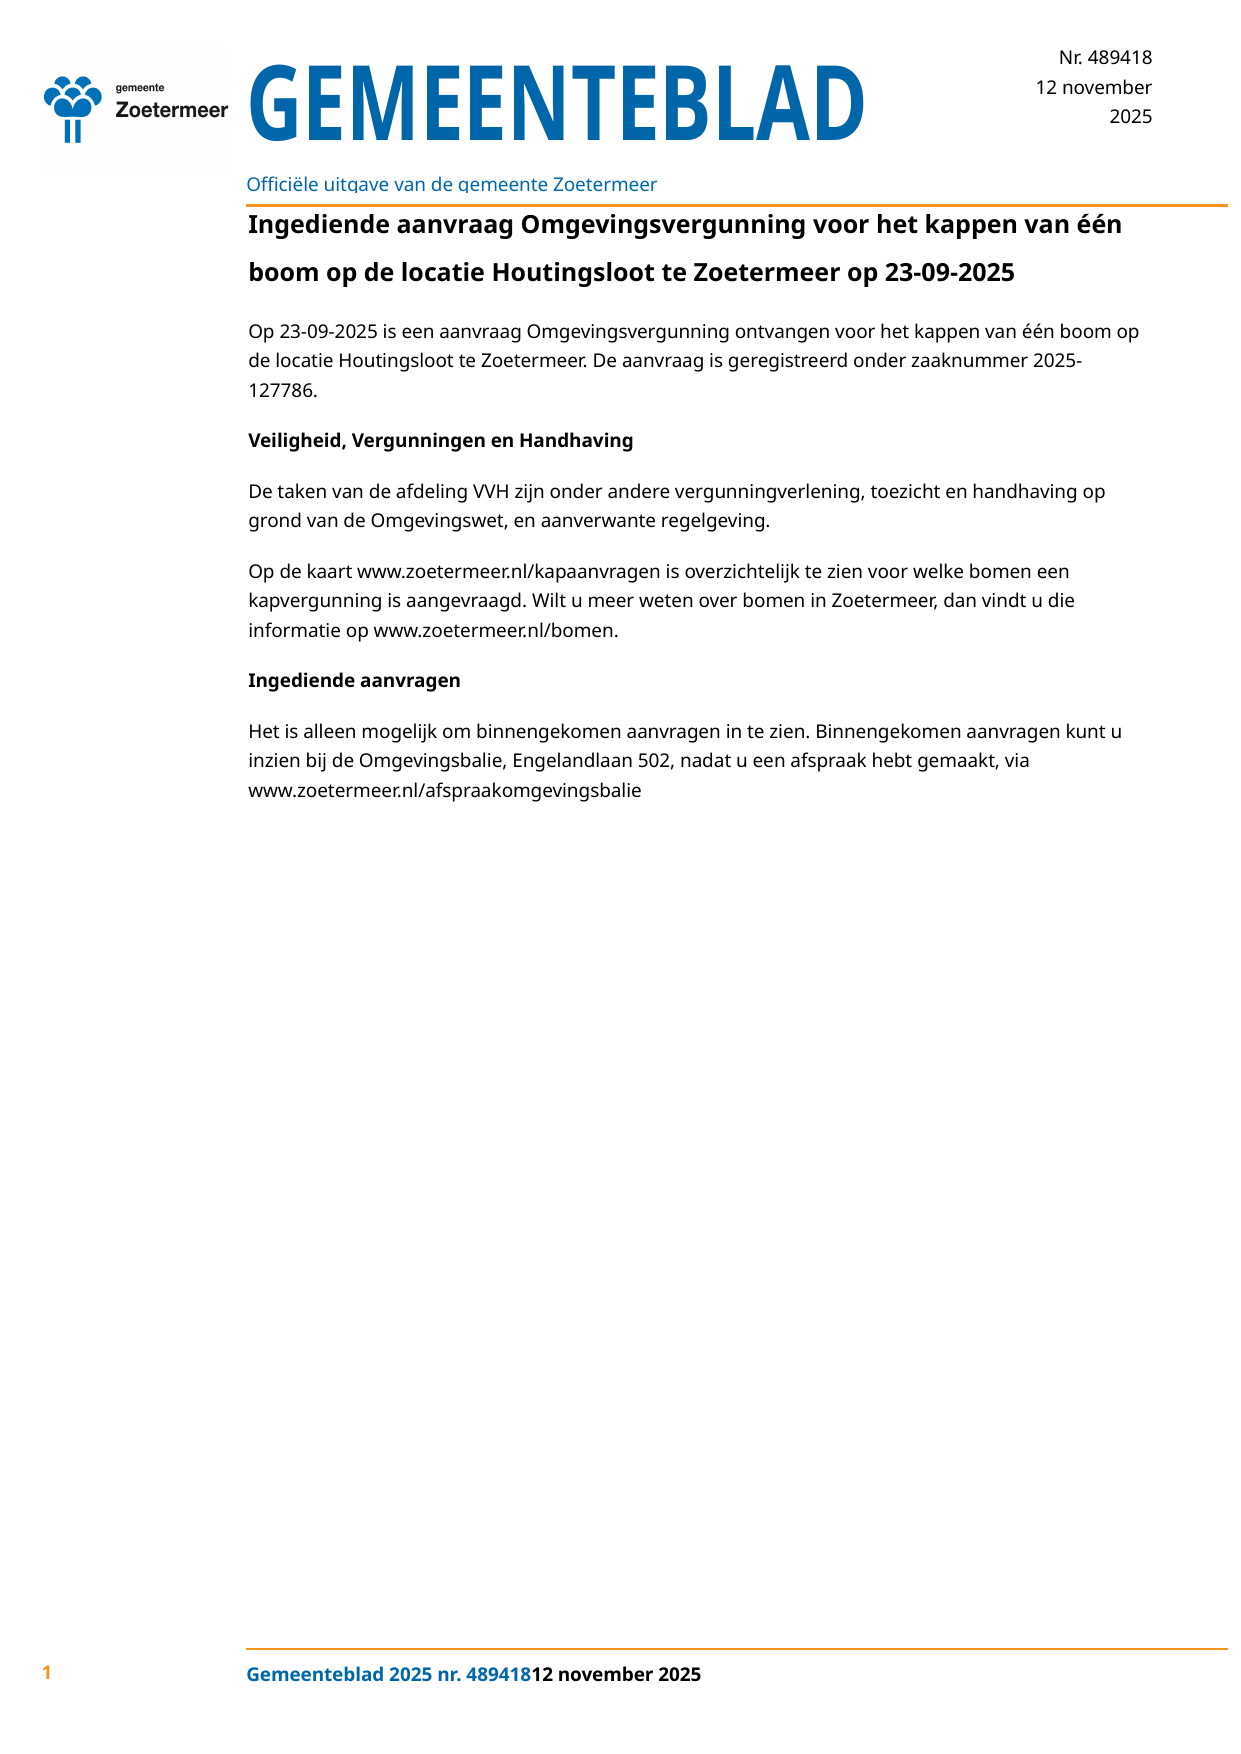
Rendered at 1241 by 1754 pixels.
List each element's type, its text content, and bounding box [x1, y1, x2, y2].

text Veiligheid, Vergunningen en Handhaving [248, 427, 1152, 453]
text De taken van de afdeling VVH zijn onder andere vergunningverlening, toezicht en handhaving op grond van de Omgevingswet, en aanverwante regelgeving. [248, 478, 1152, 533]
picture [41, 47, 231, 172]
text Op de kaart www.zoetermeer.nl/kapaanvragen is overzichtelijk te zien voor welke bomen een kapvergunning is aangevraagd. Wilt u meer weten over bomen in Zoetermeer, dan vindt u die informatie op www.zoetermeer.nl/bomen. [248, 558, 1152, 643]
text Het is alleen mogelijk om binnengekomen aanvragen in te zien. Binnengekomen aanvragen kunt u inzien bij de Omgevingsbalie, Engelandlaan 502, nadat u een afspraak hebt gemaakt, via www.zoetermeer.nl/afspraakomgevingsbalie [248, 718, 1152, 803]
text Op 23-09-2025 is een aanvraag Omgevingsvergunning ontvangen voor het kappen van één boom op de locatie Houtingsloot te Zoetermeer. De aanvraag is geregistreerd onder zaaknummer 2025-127786. [248, 318, 1152, 403]
text Ingediende aanvraag Omgevingsvergunning voor het kappen van één boom op de locatie Houtingsloot te Zoetermeer op 23-09-2025 [248, 207, 1152, 288]
text Ingediende aanvragen [248, 667, 1152, 693]
